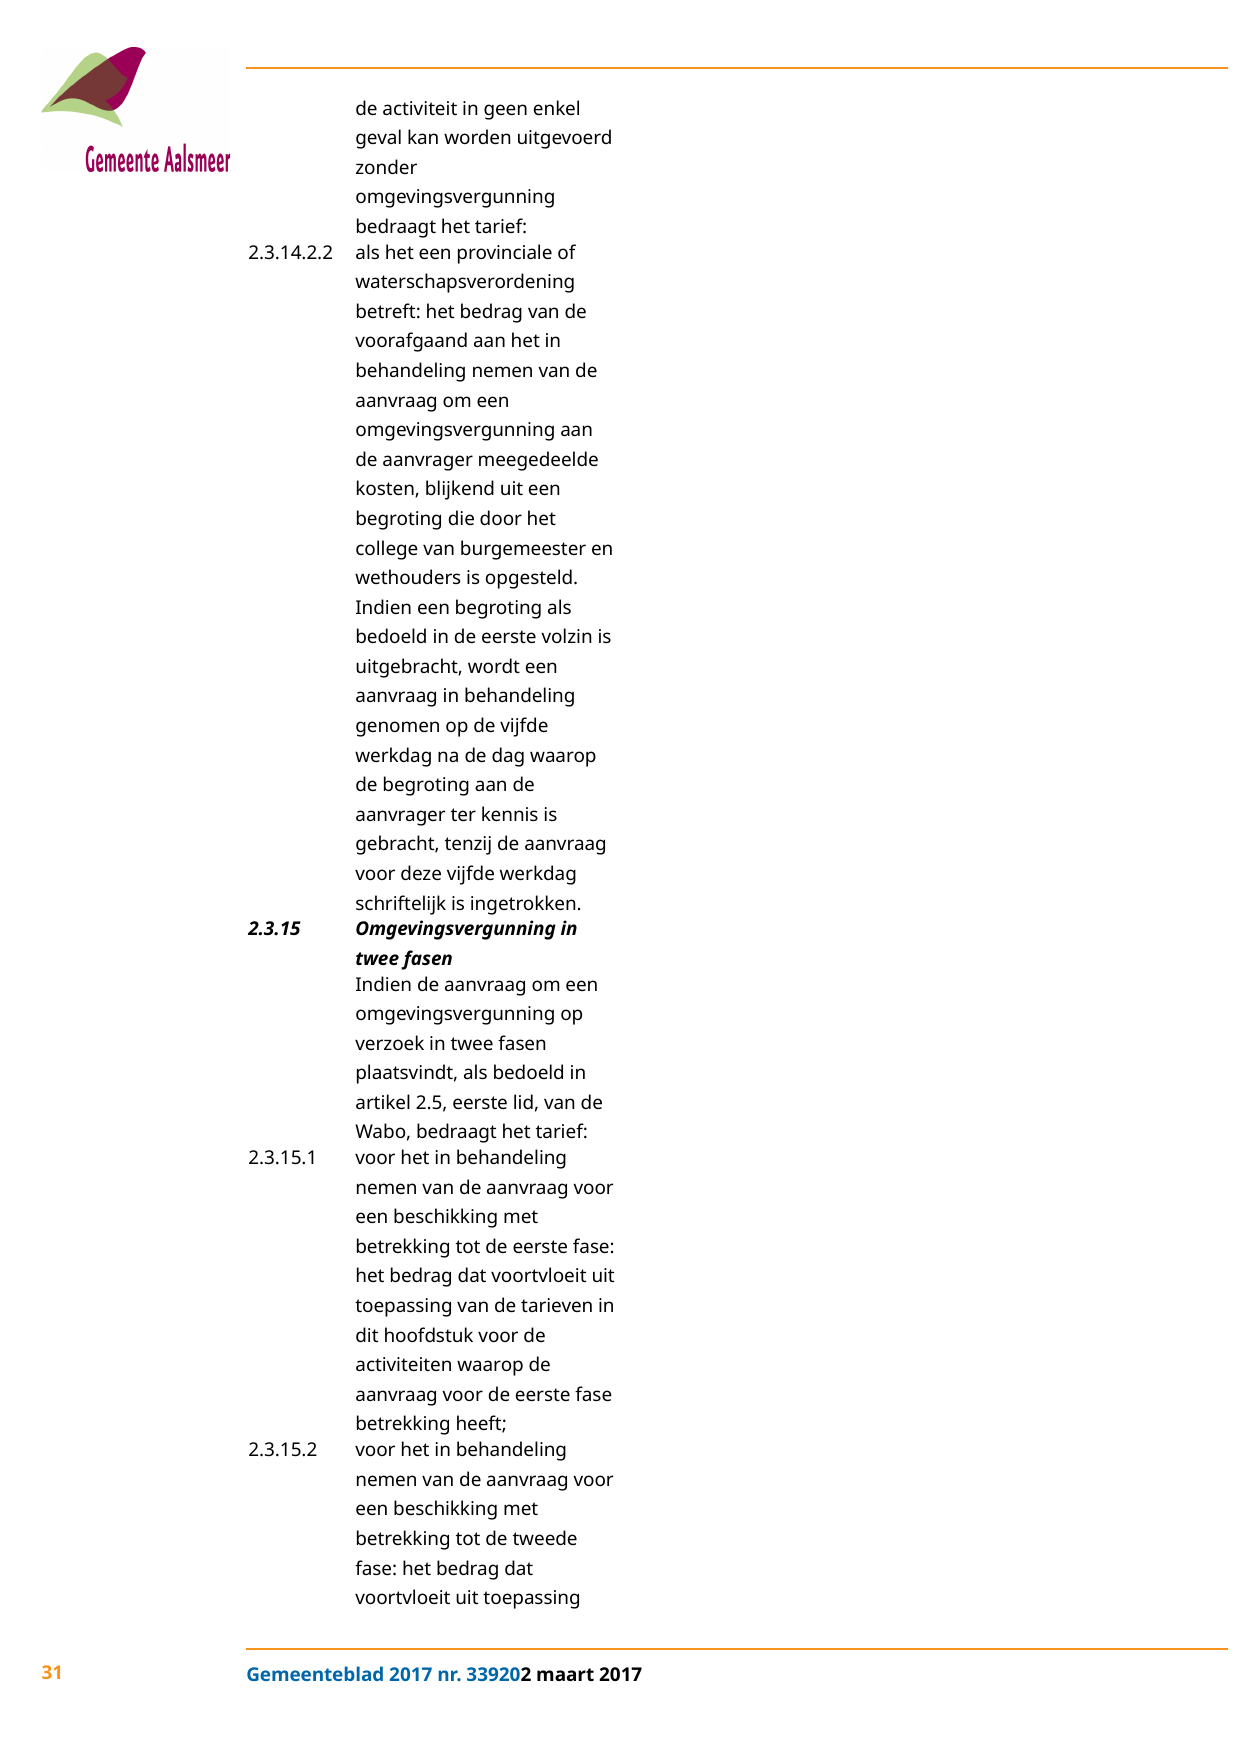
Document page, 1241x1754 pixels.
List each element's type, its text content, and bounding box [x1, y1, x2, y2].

table_cell [616, 1144, 830, 1436]
table_cell voor het in behandeling nemen van de aanvraag voor een beschikking met betrekking tot de eerste fase: het bedrag dat voortvloeit uit toepassing van de tarieven in dit hoofdstuk voor de activiteiten waarop de aanvraag voor de eerste fase betrekking heeft; [355, 1144, 616, 1436]
table_cell Indien de aanvraag om een omgevingsvergunning op verzoek in twee fasen plaatsvindt, als bedoeld in artikel 2.5, eerste lid, van de Wabo, bedraagt het tarief: [355, 971, 616, 1144]
table_cell voor het in behandeling nemen van de aanvraag voor een beschikking met betrekking tot de tweede fase: het bedrag dat voortvloeit uit toepassing [355, 1436, 616, 1610]
table_cell [830, 1436, 1044, 1610]
table_cell [830, 95, 1044, 239]
table_cell [830, 915, 1044, 971]
table_cell 2.3.15.1 [248, 1144, 355, 1436]
table_cell [616, 1436, 830, 1610]
table_cell [616, 239, 830, 915]
table_cell [830, 971, 1044, 1144]
table_cell de activiteit in geen enkel geval kan worden uitgevoerd zonder omgevingsvergunning bedraagt het tarief: [355, 95, 616, 239]
table_cell 2.3.14.2.2 [248, 239, 355, 915]
table_cell 2.3.15 [248, 915, 355, 971]
table_cell [616, 971, 830, 1144]
picture [41, 47, 231, 172]
table_cell [830, 1144, 1044, 1436]
table_cell [616, 915, 830, 971]
table_cell [830, 239, 1044, 915]
table_cell Omgevingsvergunning in twee fasen [355, 915, 616, 971]
table_cell [248, 95, 355, 239]
table_cell 2.3.15.2 [248, 1436, 355, 1610]
table_cell [248, 971, 355, 1144]
table_cell [616, 95, 830, 239]
table_cell als het een provinciale of waterschapsverordening betreft: het bedrag van de voorafgaand aan het in behandeling nemen van de aanvraag om een omgevingsvergunning aan de aanvrager meegedeelde kosten, blijkend uit een begroting die door het college van burgemeester en wethouders is opgesteld. Indien een begroting als bedoeld in de eerste volzin is uitgebracht, wordt een aanvraag in behandeling genomen op de vijfde werkdag na de dag waarop de begroting aan de aanvrager ter kennis is gebracht, tenzij de aanvraag voor deze vijfde werkdag schriftelijk is ingetrokken. [355, 239, 616, 915]
